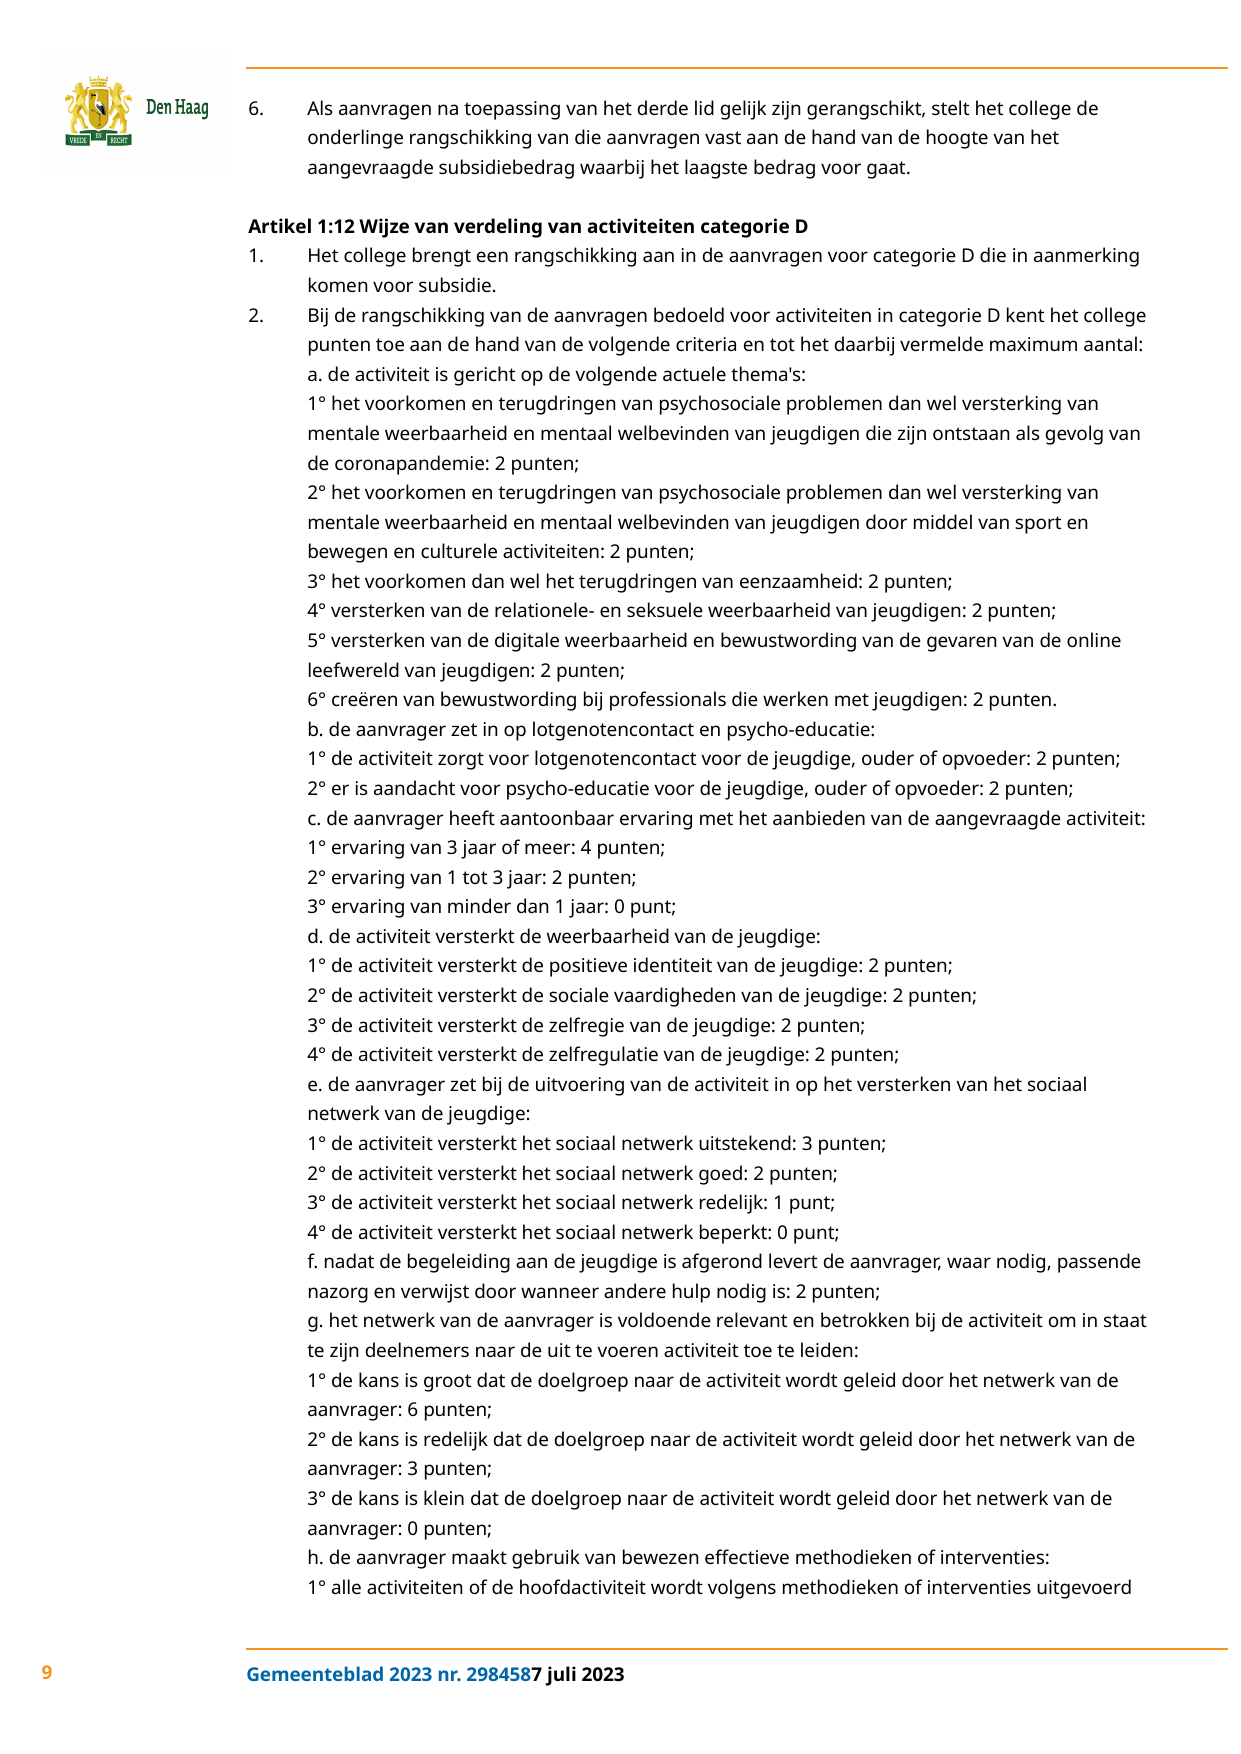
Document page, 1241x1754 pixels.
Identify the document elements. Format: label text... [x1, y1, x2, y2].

list 2° de activiteit versterkt het sociaal netwerk goed: 2 punten; [248, 1160, 1152, 1186]
list a. de activiteit is gericht op de volgende actuele thema's: [248, 361, 1152, 387]
list g. het netwerk van de aanvrager is voldoende relevant en betrokken bij de activiteit om in staat te zijn deelnemers naar de uit te voeren activiteit toe te leiden: [248, 1308, 1152, 1363]
list e. de aanvrager zet bij de uitvoering van de activiteit in op het versterken van het sociaal netwerk van de jeugdige: [248, 1071, 1152, 1126]
list 4° versterken van de relationele- en seksuele weerbaarheid van jeugdigen: 2 punten; [248, 598, 1152, 623]
list 4° de activiteit versterkt de zelfregulatie van de jeugdige: 2 punten; [248, 1041, 1152, 1067]
list 3° de activiteit versterkt het sociaal netwerk redelijk: 1 punt; [248, 1189, 1152, 1215]
list 2° de activiteit versterkt de sociale vaardigheden van de jeugdige: 2 punten; [248, 982, 1152, 1008]
list 3° het voorkomen dan wel het terugdringen van eenzaamheid: 2 punten; [248, 568, 1152, 594]
list d. de activiteit versterkt de weerbaarheid van de jeugdige: [248, 923, 1152, 949]
list f. nadat de begeleiding aan de jeugdige is afgerond levert de aanvrager, waar nodig, passende nazorg en verwijst door wanneer andere hulp nodig is: 2 punten; [248, 1248, 1152, 1304]
text Artikel 1:12 Wijze van verdeling van activiteiten categorie D [248, 213, 1152, 239]
list Als aanvragen na toepassing van het derde lid gelijk zijn gerangschikt, stelt het college de onderlinge rangschikking van die aanvragen vast aan de hand van de hoogte van het aangevraagde subsidiebedrag waarbij het laagste bedrag voor gaat. [248, 95, 1152, 180]
list b. de aanvrager zet in op lotgenotencontact en psycho-educatie: [248, 716, 1152, 742]
list 2° er is aandacht voor psycho-educatie voor de jeugdige, ouder of opvoeder: 2 punten; [248, 775, 1152, 801]
picture [41, 47, 231, 172]
list 1° ervaring van 3 jaar of meer: 4 punten; [248, 834, 1152, 860]
list 3° de activiteit versterkt de zelfregie van de jeugdige: 2 punten; [248, 1012, 1152, 1038]
list 4° de activiteit versterkt het sociaal netwerk beperkt: 0 punt; [248, 1219, 1152, 1245]
list 3° de kans is klein dat de doelgroep naar de activiteit wordt geleid door het netwerk van de aanvrager: 0 punten; [248, 1485, 1152, 1541]
list 1° de activiteit zorgt voor lotgenotencontact voor de jeugdige, ouder of opvoeder: 2 punten; [248, 746, 1152, 771]
list h. de aanvrager maakt gebruik van bewezen effectieve methodieken of interventies: [248, 1544, 1152, 1570]
list 2° het voorkomen en terugdringen van psychosociale problemen dan wel versterking van mentale weerbaarheid en mentaal welbevinden van jeugdigen door middel van sport en bewegen en culturele activiteiten: 2 punten; [248, 479, 1152, 564]
list 5° versterken van de digitale weerbaarheid en bewustwording van de gevaren van de online leefwereld van jeugdigen: 2 punten; [248, 627, 1152, 683]
list 1° het voorkomen en terugdringen van psychosociale problemen dan wel versterking van mentale weerbaarheid en mentaal welbevinden van jeugdigen die zijn ontstaan als gevolg van de coronapandemie: 2 punten; [248, 391, 1152, 476]
list 1° de kans is groot dat de doelgroep naar de activiteit wordt geleid door het netwerk van de aanvrager: 6 punten; [248, 1367, 1152, 1422]
list 1° de activiteit versterkt de positieve identiteit van de jeugdige: 2 punten; [248, 953, 1152, 978]
list 3° ervaring van minder dan 1 jaar: 0 punt; [248, 893, 1152, 919]
list Bij de rangschikking van de aanvragen bedoeld voor activiteiten in categorie D kent het college punten toe aan de hand van de volgende criteria en tot het daarbij vermelde maximum aantal: [248, 302, 1152, 357]
list 6° creëren van bewustwording bij professionals die werken met jeugdigen: 2 punten. [248, 686, 1152, 712]
list c. de aanvrager heeft aantoonbaar ervaring met het aanbieden van de aangevraagde activiteit: [248, 805, 1152, 831]
list 1° alle activiteiten of de hoofdactiviteit wordt volgens methodieken of interventies uitgevoerd [248, 1574, 1152, 1600]
list 2° de kans is redelijk dat de doelgroep naar de activiteit wordt geleid door het netwerk van de aanvrager: 3 punten; [248, 1426, 1152, 1481]
list 2° ervaring van 1 tot 3 jaar: 2 punten; [248, 864, 1152, 890]
list 1° de activiteit versterkt het sociaal netwerk uitstekend: 3 punten; [248, 1130, 1152, 1156]
list Het college brengt een rangschikking aan in de aanvragen voor categorie D die in aanmerking komen voor subsidie. [248, 243, 1152, 298]
